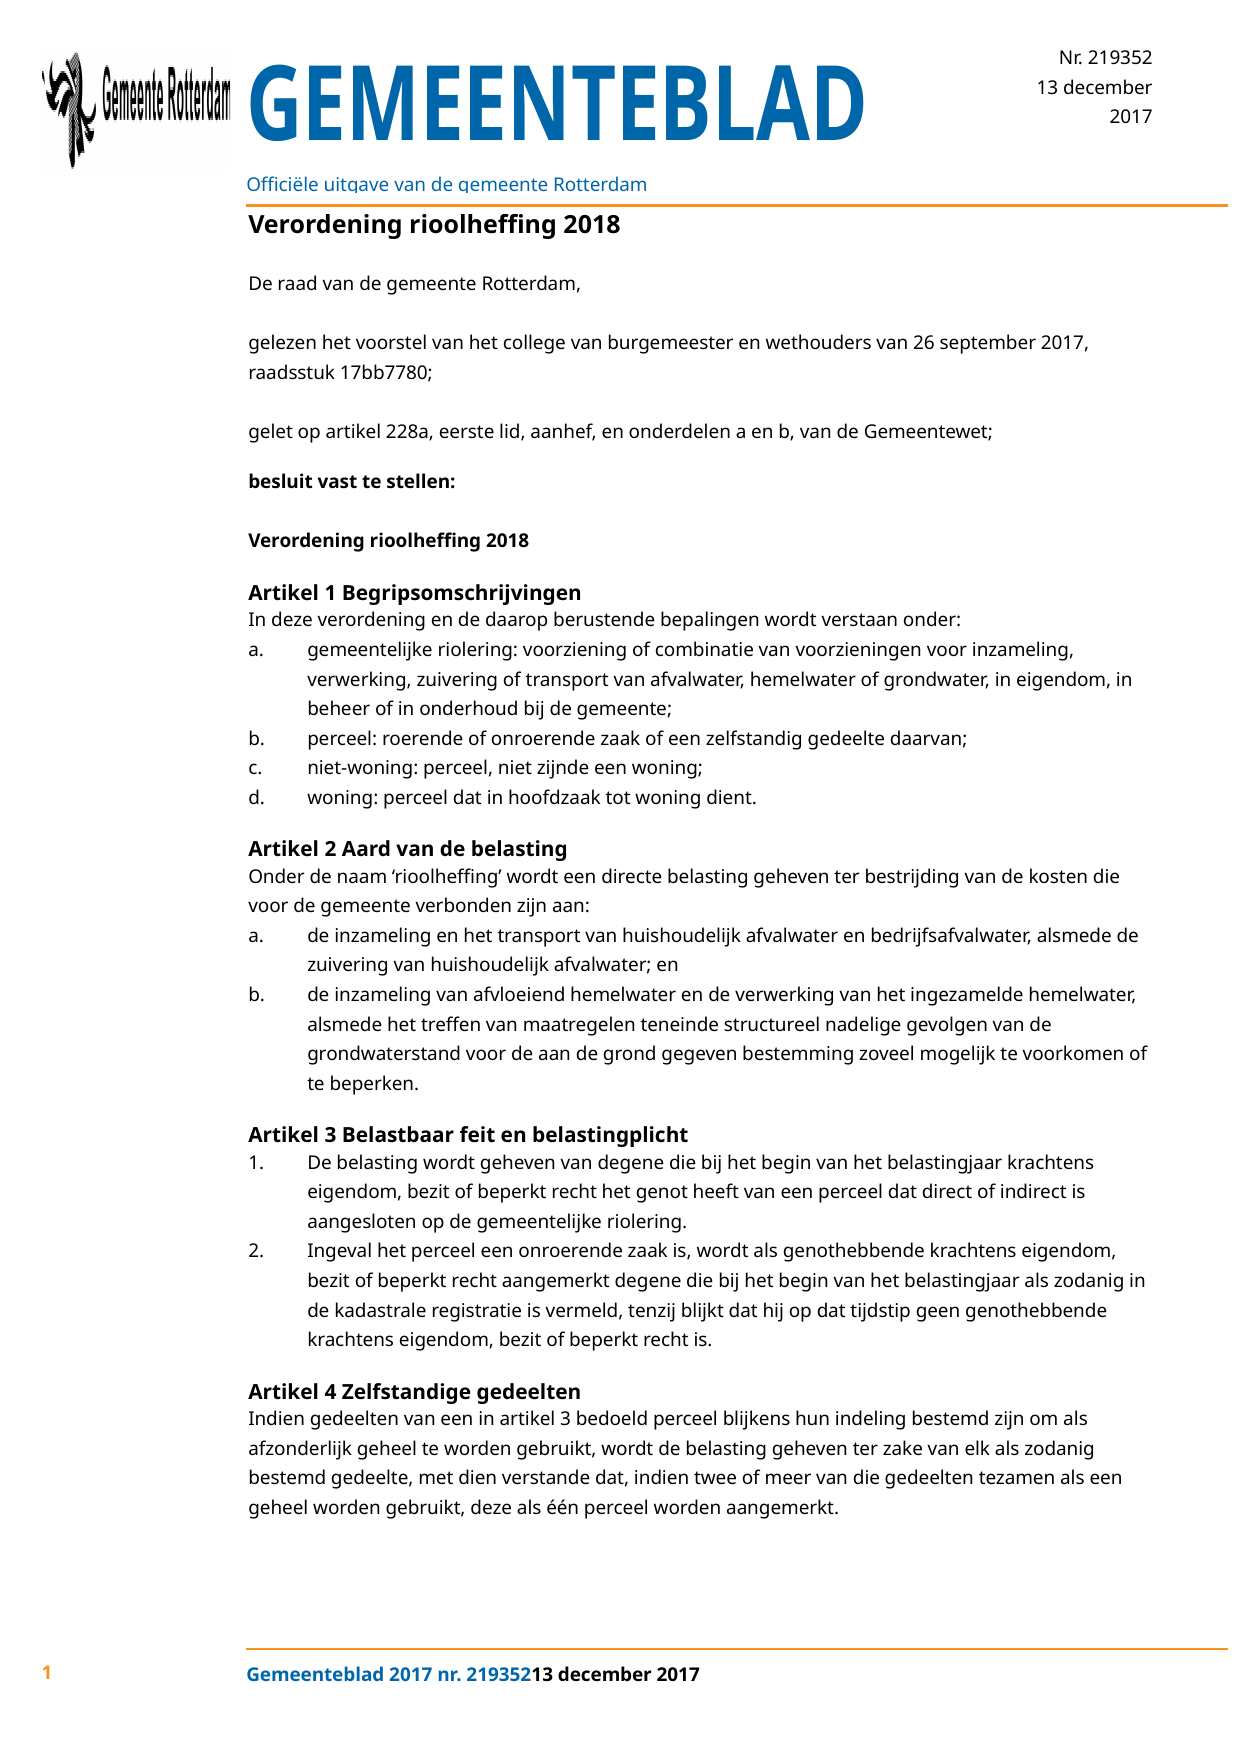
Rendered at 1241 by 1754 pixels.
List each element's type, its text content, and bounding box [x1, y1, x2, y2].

text Artikel 2 Aard van de belasting [248, 834, 1152, 863]
text gelezen het voorstel van het college van burgemeester en wethouders van 26 september 2017, raadsstuk 17bb7780; [248, 329, 1152, 385]
text Artikel 1 Begripsomschrijvingen [248, 578, 1152, 607]
list gemeentelijke riolering: voorziening of combinatie van voorzieningen voor inzameling, verwerking, zuivering of transport van afvalwater, hemelwater of grondwater, in eigendom, in beheer of in onderhoud bij de gemeente; [248, 636, 1152, 721]
list perceel: roerende of onroerende zaak of een zelfstandig gedeelte daarvan; [248, 725, 1152, 751]
list Ingeval het perceel een onroerende zaak is, wordt als genothebbende krachtens eigendom, bezit of beperkt recht aangemerkt degene die bij het begin van het belastingjaar als zodanig in de kadastrale registratie is vermeld, tenzij blijkt dat hij op dat tijdstip geen genothebbende krachtens eigendom, bezit of beperkt recht is. [248, 1238, 1152, 1352]
text gelet op artikel 228a, eerste lid, aanhef, en onderdelen a en b, van de Gemeentewet; [248, 418, 1152, 444]
text Verordening rioolheffing 2018 [248, 207, 1152, 241]
text Indien gedeelten van een in artikel 3 bedoeld perceel blijkens hun indeling bestemd zijn om als afzonderlijk geheel te worden gebruikt, wordt de belasting geheven ter zake van elk als zodanig bestemd gedeelte, met dien verstande dat, indien twee of meer van die gedeelten tezamen als een geheel worden gebruikt, deze als één perceel worden aangemerkt. [248, 1405, 1152, 1520]
list niet-woning: perceel, niet zijnde een woning; [248, 754, 1152, 780]
list De belasting wordt geheven van degene die bij het begin van het belastingjaar krachtens eigendom, bezit of beperkt recht het genot heeft van een perceel dat direct of indirect is aangesloten op de gemeentelijke riolering. [248, 1149, 1152, 1234]
picture [41, 47, 231, 172]
text De raad van de gemeente Rotterdam, [248, 270, 1152, 296]
text In deze verordening en de daarop berustende bepalingen wordt verstaan onder: [248, 607, 1152, 632]
list woning: perceel dat in hoofdzaak tot woning dient. [248, 784, 1152, 810]
text Verordening rioolheffing 2018 [248, 528, 1152, 553]
text Artikel 4 Zelfstandige gedeelten [248, 1377, 1152, 1405]
list de inzameling en het transport van huishoudelijk afvalwater en bedrijfsafvalwater, alsmede de zuivering van huishoudelijk afvalwater; en [248, 922, 1152, 977]
text Onder de naam ‘rioolheffing’ wordt een directe belasting geheven ter bestrijding van de kosten die voor de gemeente verbonden zijn aan: [248, 863, 1152, 918]
text Artikel 3 Belastbaar feit en belastingplicht [248, 1120, 1152, 1149]
text besluit vast te stellen: [248, 468, 1152, 494]
list de inzameling van afvloeiend hemelwater en de verwerking van het ingezamelde hemelwater, alsmede het treffen van maatregelen teneinde structureel nadelige gevolgen van de grondwaterstand voor de aan de grond gegeven bestemming zoveel mogelijk te voorkomen of te beperken. [248, 981, 1152, 1096]
